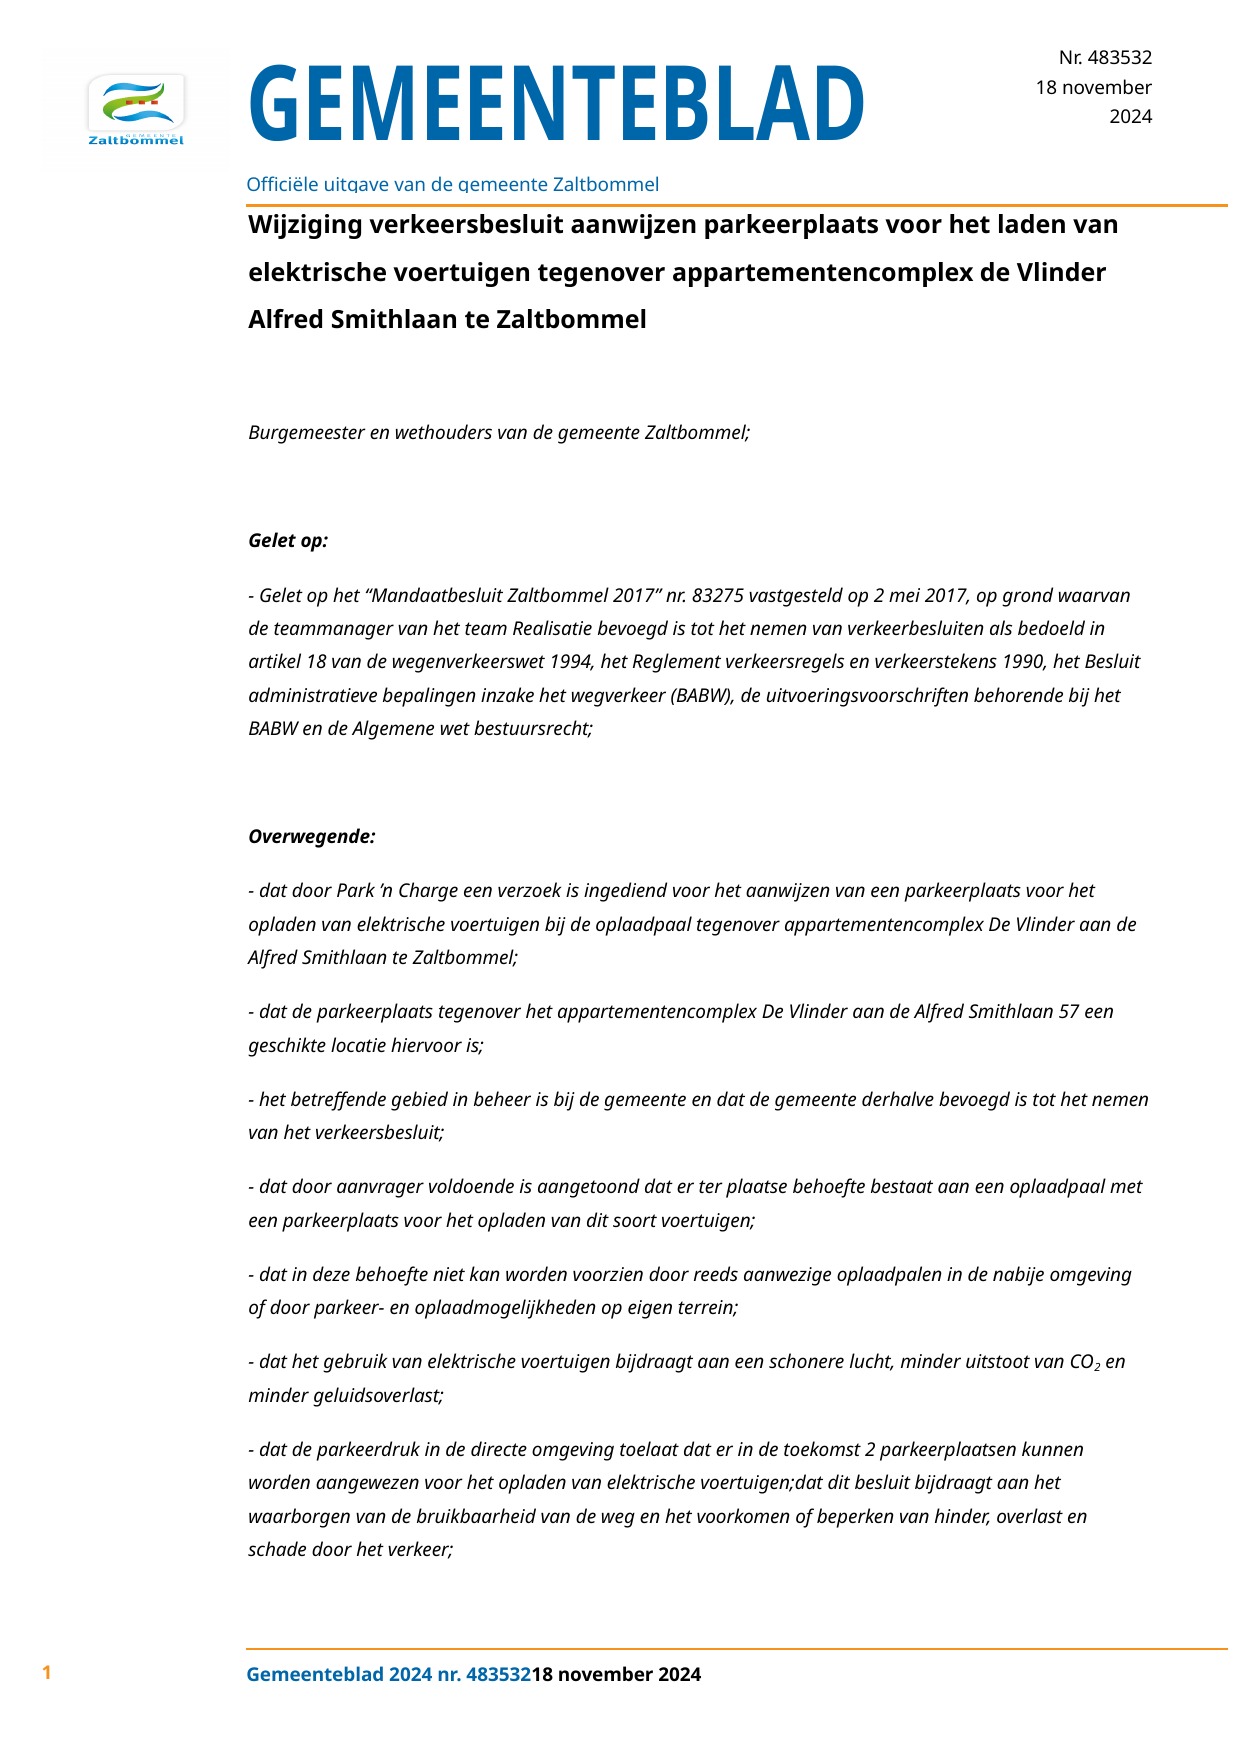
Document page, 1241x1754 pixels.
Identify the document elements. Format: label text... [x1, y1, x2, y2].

text - dat het gebruik van elektrische voertuigen bijdraagt aan een schonere lucht, minder uitstoot van CO2 en minder geluidsoverlast; [248, 1349, 1152, 1408]
text Wijziging verkeersbesluit aanwijzen parkeerplaats voor het laden van elektrische voertuigen tegenover appartementencomplex de Vlinder Alfred Smithlaan te Zaltbommel [248, 207, 1152, 336]
text Burgemeester en wethouders van de gemeente Zaltbommel; [248, 419, 1152, 445]
text Overwegende: [248, 824, 1152, 849]
text - het betreffende gebied in beheer is bij de gemeente en dat de gemeente derhalve bevoegd is tot het nemen van het verkeersbesluit; [248, 1086, 1152, 1145]
text - Gelet op het “Mandaatbesluit Zaltbommel 2017” nr. 83275 vastgesteld op 2 mei 2017, op grond waarvan de teammanager van het team Realisatie bevoegd is tot het nemen van verkeerbesluiten als bedoeld in artikel 18 van de wegenverkeerswet 1994, het Reglement verkeersregels en verkeerstekens 1990, het Besluit administratieve bepalingen inzake het wegverkeer (BABW), de uitvoeringsvoorschriften behorende bij het BABW en de Algemene wet bestuursrecht; [248, 582, 1152, 741]
picture [41, 47, 231, 172]
text - dat door Park ’n Charge een verzoek is ingediend voor het aanwijzen van een parkeerplaats voor het opladen van elektrische voertuigen bij de oplaadpaal tegenover appartementencomplex De Vlinder aan de Alfred Smithlaan te Zaltbommel; [248, 878, 1152, 970]
text - dat in deze behoefte niet kan worden voorzien door reeds aanwezige oplaadpalen in de nabije omgeving of door parkeer- en oplaadmogelijkheden op eigen terrein; [248, 1261, 1152, 1320]
text Gelet op: [248, 528, 1152, 553]
text - dat de parkeerplaats tegenover het appartementencomplex De Vlinder aan de Alfred Smithlaan 57 een geschikte locatie hiervoor is; [248, 999, 1152, 1058]
text - dat de parkeerdruk in de directe omgeving toelaat dat er in de toekomst 2 parkeerplaatsen kunnen worden aangewezen voor het opladen van elektrische voertuigen;dat dit besluit bijdraagt aan het waarborgen van de bruikbaarheid van de weg en het voorkomen of beperken van hinder, overlast en schade door het verkeer; [248, 1436, 1152, 1562]
text - dat door aanvrager voldoende is aangetoond dat er ter plaatse behoefte bestaat aan een oplaadpaal met een parkeerplaats voor het opladen van dit soort voertuigen; [248, 1174, 1152, 1233]
